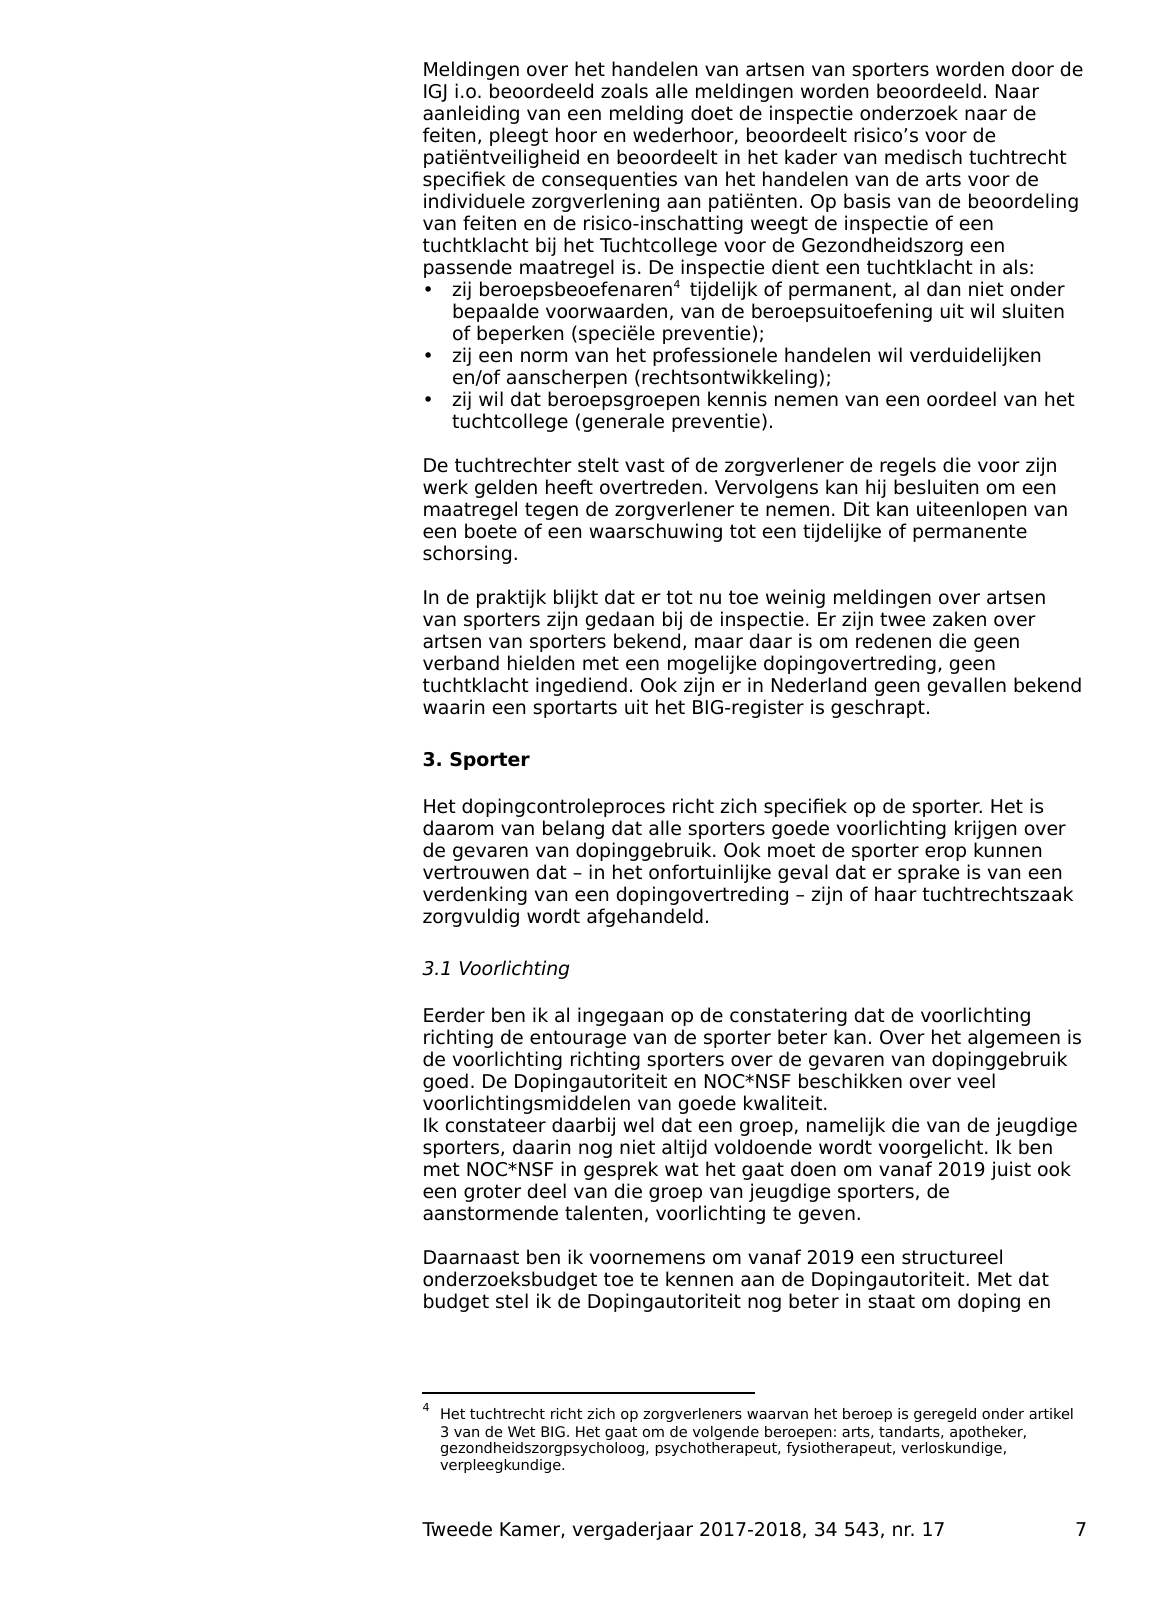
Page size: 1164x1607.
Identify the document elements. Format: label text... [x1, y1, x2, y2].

text • zij een norm van het professionele handelen wil verduidelijken en/of aanscherpen (rechtsontwikkeling); [422, 345, 1087, 389]
subtitle 3.1 Voorlichting [422, 958, 1087, 980]
text • zij wil dat beroepsgroepen kennis nemen van een oordeel van het tuchtcollege (generale preventie). [422, 389, 1087, 433]
text In de praktijk blijkt dat er tot nu toe weinig meldingen over artsen van sporters zijn gedaan bij de inspectie. Er zijn twee zaken over artsen van sporters bekend, maar daar is om redenen die geen verband hielden met een mogelijke dopingovertreding, geen tuchtklacht ingediend. Ook zijn er in Nederland geen gevallen bekend waarin een sportarts uit het BIG-register is geschrapt. [422, 587, 1087, 719]
text Ik constateer daarbij wel dat een groep, namelijk die van de jeugdige sporters, daarin nog niet altijd voldoende wordt voorgelicht. Ik ben met NOC*NSF in gesprek wat het gaat doen om vanaf 2019 juist ook een groter deel van die groep van jeugdige sporters, de aanstormende talenten, voorlichting te geven. [422, 1114, 1087, 1224]
text Eerder ben ik al ingegaan op de constatering dat de voorlichting richting de entourage van de sporter beter kan. Over het algemeen is de voorlichting richting sporters over de gevaren van dopinggebruik goed. De Dopingautoriteit en NOC*NSF beschikken over veel voorlichtingsmiddelen van goede kwaliteit. [422, 1005, 1087, 1114]
text Het tuchtrecht richt zich op zorgverleners waarvan het beroep is geregeld onder artikel 3 van de Wet BIG. Het gaat om de volgende beroepen: arts, tandarts, apotheker, gezondheidszorgpsycholoog, psychotherapeut, fysiotherapeut, verloskundige, verpleegkundige. [422, 1402, 1087, 1474]
subtitle 3. Sporter [422, 749, 1087, 771]
text De tuchtrechter stelt vast of de zorgverlener de regels die voor zijn werk gelden heeft overtreden. Vervolgens kan hij besluiten om een maatregel tegen de zorgverlener te nemen. Dit kan uiteenlopen van een boete of een waarschuwing tot een tijdelijke of permanente schorsing. [422, 455, 1087, 565]
text Meldingen over het handelen van artsen van sporters worden door de IGJ i.o. beoordeeld zoals alle meldingen worden beoordeeld. Naar aanleiding van een melding doet de inspectie onderzoek naar de feiten, pleegt hoor en wederhoor, beoordeelt risico’s voor de patiëntveiligheid en beoordeelt in het kader van medisch tuchtrecht specifiek de consequenties van het handelen van de arts voor de individuele zorgverlening aan patiënten. Op basis van de beoordeling van feiten en de risico-inschatting weegt de inspectie of een tuchtklacht bij het Tuchtcollege voor de Gezondheidszorg een passende maatregel is. De inspectie dient een tuchtklacht in als: [422, 59, 1087, 279]
text Daarnaast ben ik voornemens om vanaf 2019 een structureel onderzoeksbudget toe te kennen aan de Dopingautoriteit. Met dat budget stel ik de Dopingautoriteit nog beter in staat om doping en [422, 1247, 1087, 1313]
text Het dopingcontroleproces richt zich specifiek op de sporter. Het is daarom van belang dat alle sporters goede voorlichting krijgen over de gevaren van dopinggebruik. Ook moet de sporter erop kunnen vertrouwen dat – in het onfortuinlijke geval dat er sprake is van een verdenking van een dopingovertreding – zijn of haar tuchtrechtszaak zorgvuldig wordt afgehandeld. [422, 796, 1087, 928]
text • zij beroepsbeoefenaren tijdelijk of permanent, al dan niet onder bepaalde voorwaarden, van de beroepsuitoefening uit wil sluiten of beperken (speciële preventie); [422, 279, 1087, 345]
